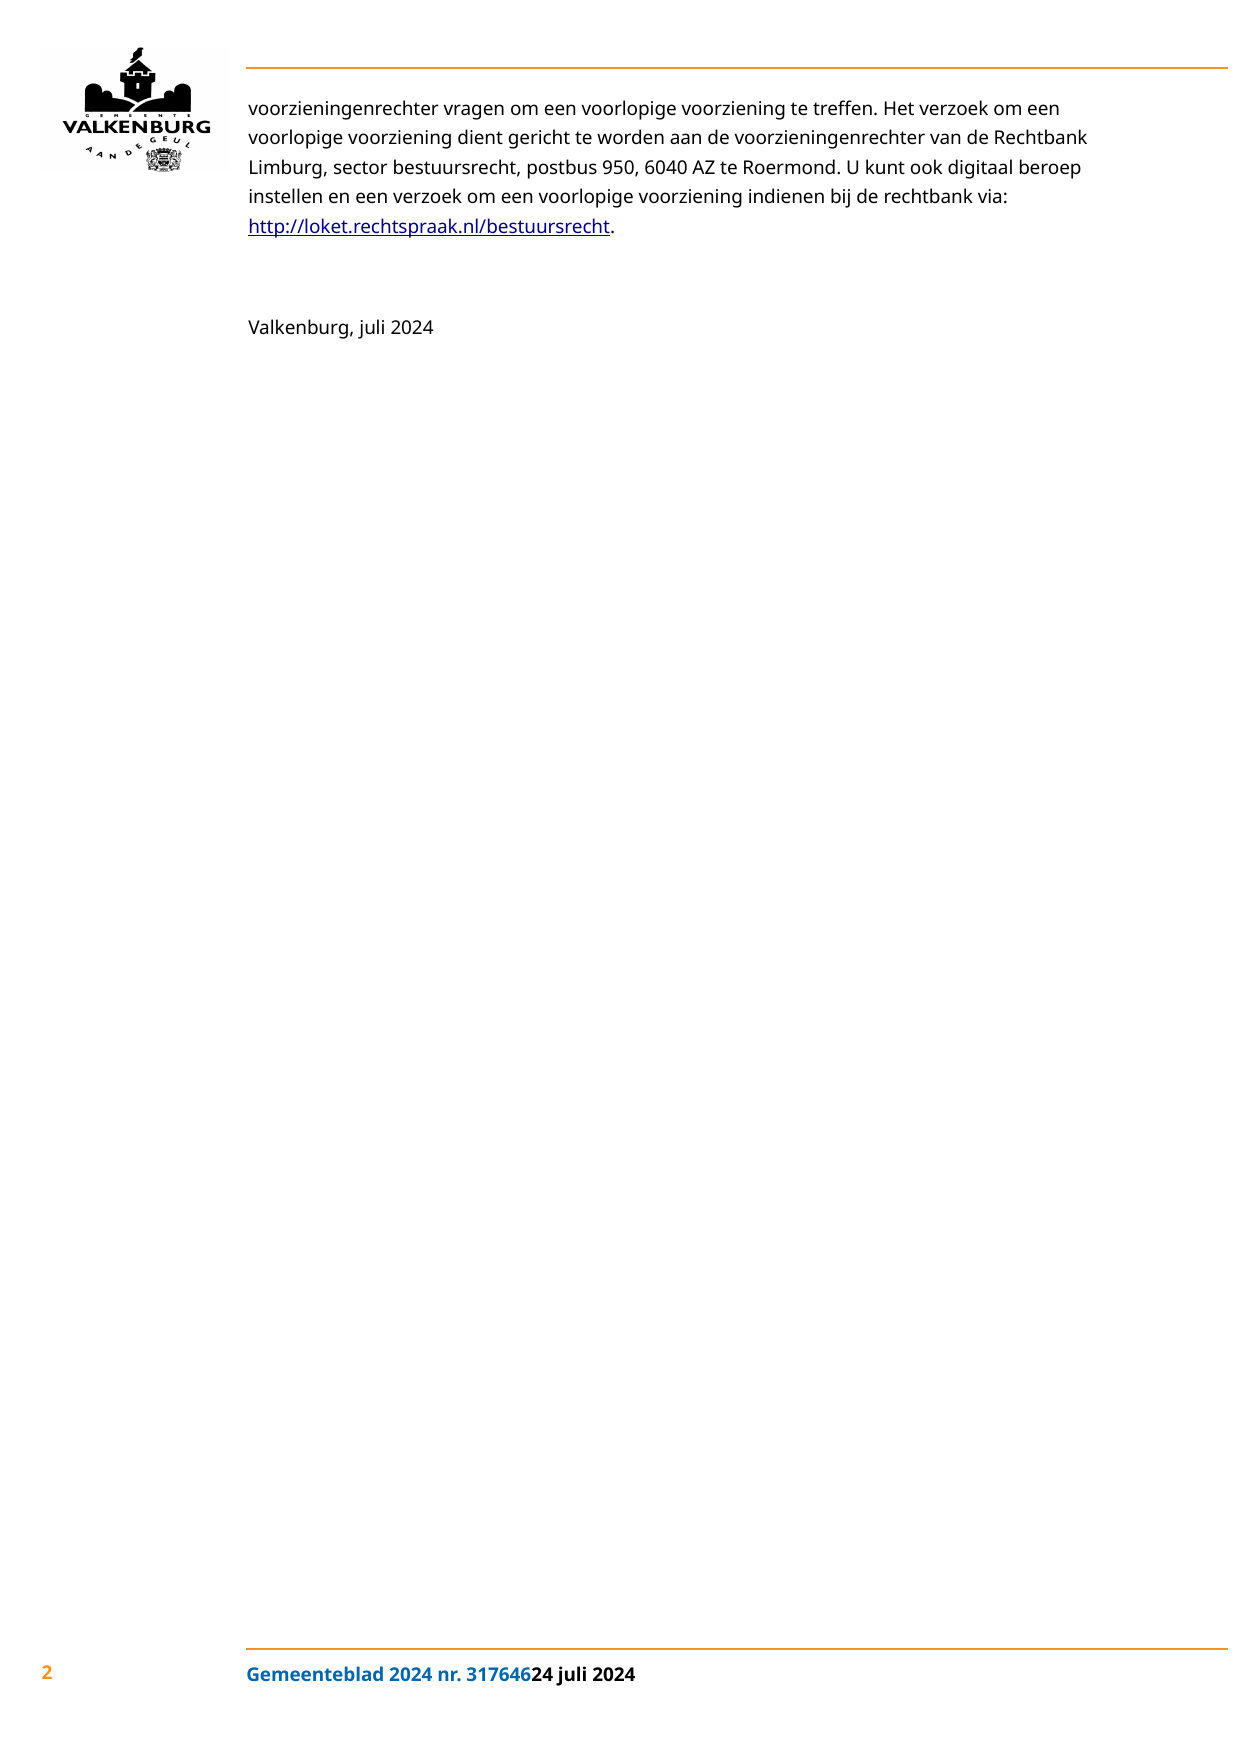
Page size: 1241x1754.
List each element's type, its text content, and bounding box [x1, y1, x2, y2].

picture [41, 47, 231, 172]
text Valkenburg, juli 2024 [248, 314, 1152, 340]
text voorzieningenrechter vragen om een voorlopige voorziening te treffen. Het verzoek om een voorlopige voorziening dient gericht te worden aan de voorzieningenrechter van de Rechtbank Limburg, sector bestuursrecht, postbus 950, 6040 AZ te Roermond. U kunt ook digitaal beroep instellen en een verzoek om een voorlopige voorziening indienen bij de rechtbank via: http://loket.rechtspraak.nl/bestuursrecht. [248, 95, 1152, 239]
